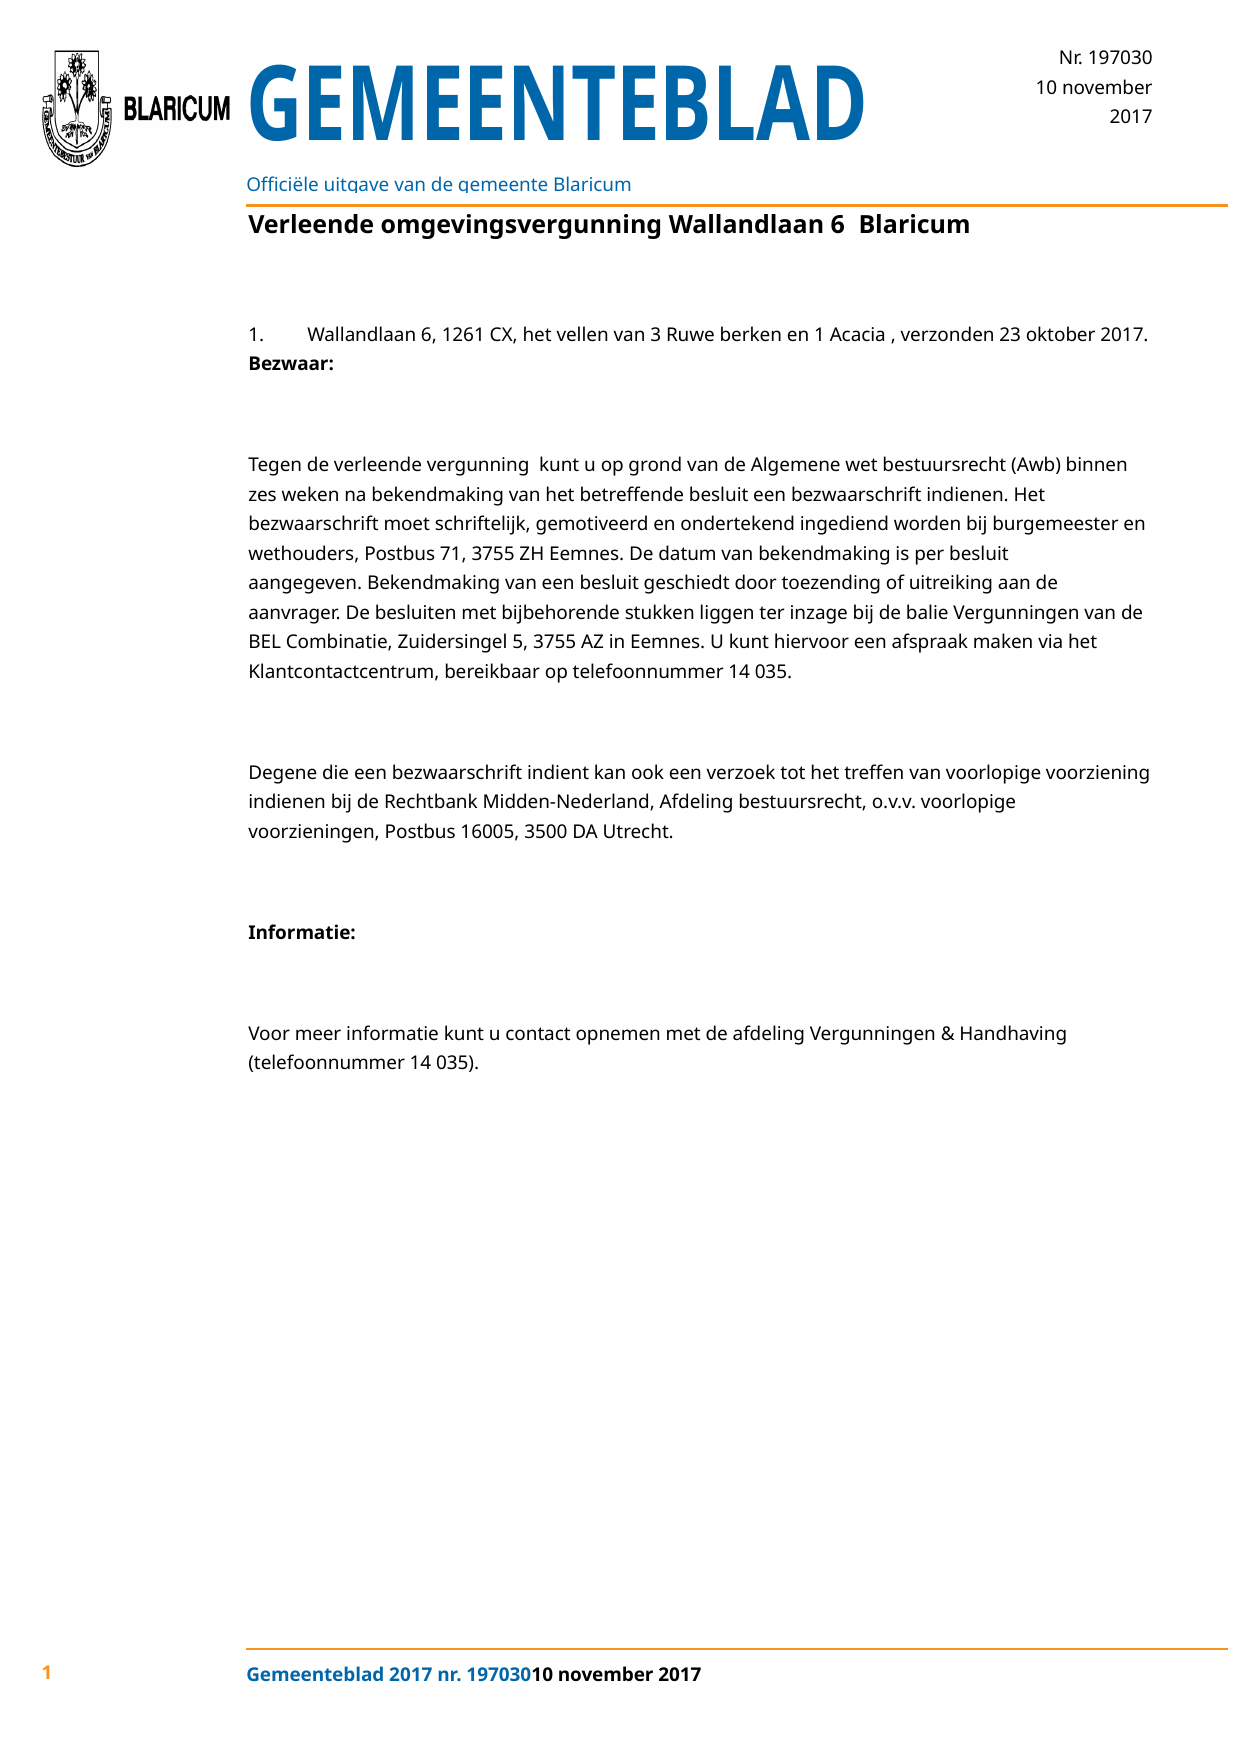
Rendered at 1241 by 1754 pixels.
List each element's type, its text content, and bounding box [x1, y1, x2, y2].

text Tegen de verleende vergunning kunt u op grond van de Algemene wet bestuursrecht (Awb) binnen zes weken na bekendmaking van het betreffende besluit een bezwaarschrift indienen. Het bezwaarschrift moet schriftelijk, gemotiveerd en ondertekend ingediend worden bij burgemeester en wethouders, Postbus 71, 3755 ZH Eemnes. De datum van bekendmaking is per besluit aangegeven. Bekendmaking van een besluit geschiedt door toezending of uitreiking aan de aanvrager. De besluiten met bijbehorende stukken liggen ter inzage bij de balie Vergunningen van de BEL Combinatie, Zuidersingel 5, 3755 AZ in Eemnes. U kunt hiervoor een afspraak maken via het Klantcontactcentrum, bereikbaar op telefoonnummer 14 035. [248, 451, 1152, 684]
text Informatie: [248, 919, 1152, 945]
text Verleende omgevingsvergunning Wallandlaan 6 Blaricum [248, 207, 1152, 241]
list Wallandlaan 6, 1261 CX, het vellen van 3 Ruwe berken en 1 Acacia , verzonden 23 oktober 2017. [248, 321, 1152, 346]
text Degene die een bezwaarschrift indient kan ook een verzoek tot het treffen van voorlopige voorziening indienen bij de Rechtbank Midden-Nederland, Afdeling bestuursrecht, o.v.v. voorlopige voorzieningen, Postbus 16005, 3500 DA Utrecht. [248, 759, 1152, 844]
text Voor meer informatie kunt u contact opnemen met de afdeling Vergunningen & Handhaving (telefoonnummer 14 035). [248, 1020, 1152, 1075]
picture [41, 47, 231, 172]
text Bezwaar: [248, 350, 1152, 376]
